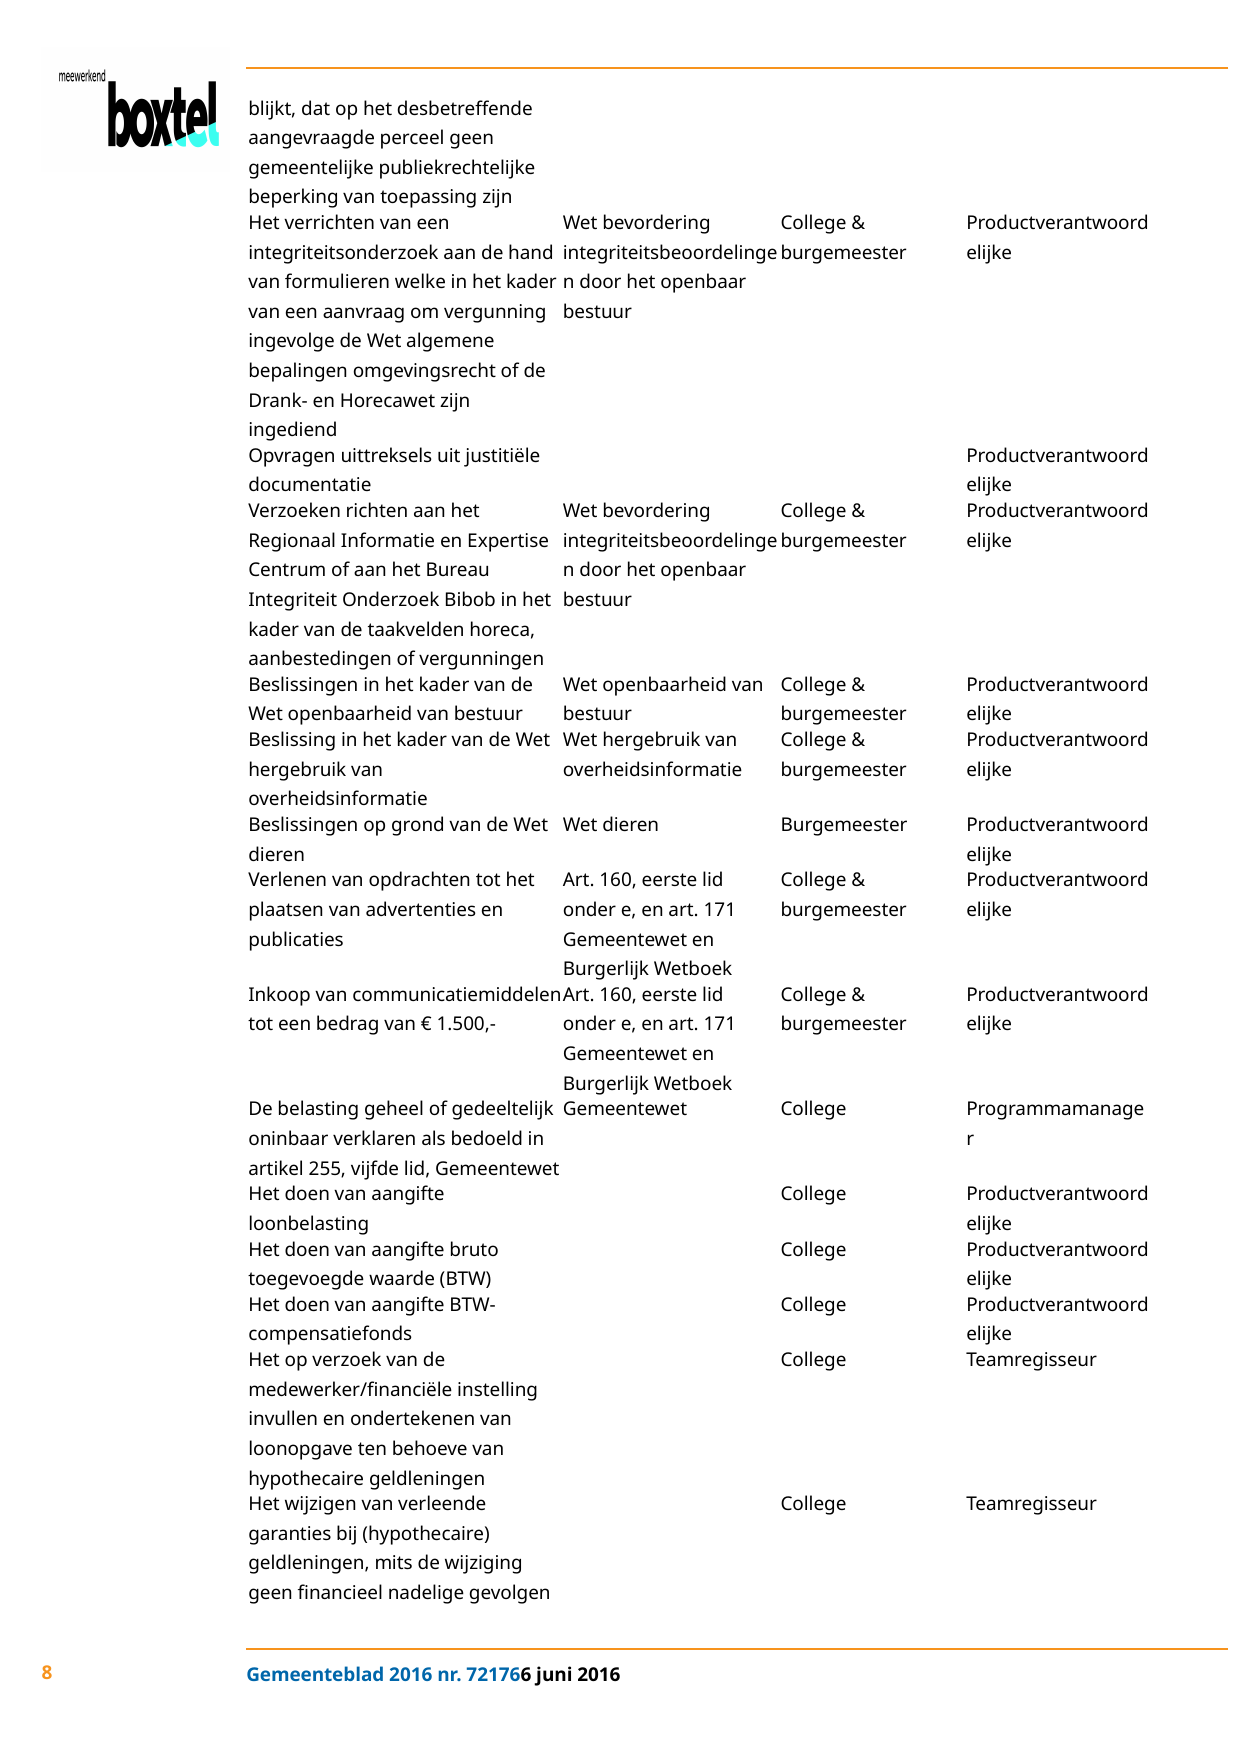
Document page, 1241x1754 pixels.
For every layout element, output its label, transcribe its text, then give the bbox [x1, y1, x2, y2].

table_cell Productverantwoordelijke [966, 981, 1152, 1096]
table_cell Wet bevordering integriteitsbeoordelingen door het openbaar bestuur [563, 498, 780, 671]
table_cell Wet hergebruik van overheidsinformatie [563, 726, 780, 811]
table_cell [780, 442, 966, 497]
table_cell blijkt, dat op het desbetreffende aangevraagde perceel geen gemeentelijke publiekrechtelijke beperking van toepassing zijn [248, 95, 563, 209]
table_cell Art. 160, eerste lid onder e, en art. 171 Gemeentewet en Burgerlijk Wetboek [563, 867, 780, 981]
table_cell Het verrichten van een integriteitsonderzoek aan de hand van formulieren welke in het kader van een aanvraag om vergunning ingevolge de Wet algemene bepalingen omgevingsrecht of de Drank- en Horecawet zijn ingediend [248, 209, 563, 442]
table_cell College & burgemeester [780, 726, 966, 811]
table_cell Verzoeken richten aan het Regionaal Informatie en Expertise Centrum of aan het Bureau Integriteit Onderzoek Bibob in het kader van de taakvelden horeca, aanbestedingen of vergunningen [248, 498, 563, 671]
table_cell Productverantwoordelijke [966, 1291, 1152, 1346]
table_cell Het doen van aangifte loonbelasting [248, 1180, 563, 1236]
table_cell De belasting geheel of gedeeltelijk oninbaar verklaren als bedoeld in artikel 255, vijfde lid, Gemeentewet [248, 1096, 563, 1180]
table_cell Productverantwoordelijke [966, 498, 1152, 671]
table_cell Beslissing in het kader van de Wet hergebruik van overheidsinformatie [248, 726, 563, 811]
table_cell [563, 1346, 780, 1490]
table_cell Burgemeester [780, 811, 966, 867]
table_cell Productverantwoordelijke [966, 209, 1152, 442]
table_cell Het doen van aangifte bruto toegevoegde waarde (BTW) [248, 1236, 563, 1291]
table_cell Productverantwoordelijke [966, 726, 1152, 811]
table_cell College & burgemeester [780, 671, 966, 726]
table_cell Het op verzoek van de medewerker/financiële instelling invullen en ondertekenen van loonopgave ten behoeve van hypothecaire geldleningen [248, 1346, 563, 1490]
table_cell [563, 95, 780, 209]
table_cell [563, 442, 780, 497]
table_cell College & burgemeester [780, 867, 966, 981]
table_cell College & burgemeester [780, 498, 966, 671]
table_cell Productverantwoordelijke [966, 442, 1152, 497]
table_cell Productverantwoordelijke [966, 867, 1152, 981]
table_cell College [780, 1291, 966, 1346]
table_cell Productverantwoordelijke [966, 811, 1152, 867]
table_cell Het doen van aangifte BTW-compensatiefonds [248, 1291, 563, 1346]
table_cell College & burgemeester [780, 209, 966, 442]
table_cell College [780, 1490, 966, 1605]
table_cell Het wijzigen van verleende garanties bij (hypothecaire) geldleningen, mits de wijziging geen financieel nadelige gevolgen [248, 1490, 563, 1605]
table_cell Productverantwoordelijke [966, 1236, 1152, 1291]
table_cell Beslissingen in het kader van de Wet openbaarheid van bestuur [248, 671, 563, 726]
table_cell [563, 1180, 780, 1236]
table_cell College & burgemeester [780, 981, 966, 1096]
table_cell Teamregisseur [966, 1346, 1152, 1490]
table_cell Wet bevordering integriteitsbeoordelingen door het openbaar bestuur [563, 209, 780, 442]
table_cell Beslissingen op grond van de Wet dieren [248, 811, 563, 867]
table_cell Wet dieren [563, 811, 780, 867]
table_cell Inkoop van communicatiemiddelen tot een bedrag van € 1.500,- [248, 981, 563, 1096]
table_cell College [780, 1236, 966, 1291]
table_cell Art. 160, eerste lid onder e, en art. 171 Gemeentewet en Burgerlijk Wetboek [563, 981, 780, 1096]
table_cell Teamregisseur [966, 1490, 1152, 1605]
table_cell [563, 1291, 780, 1346]
table_cell Wet openbaarheid van bestuur [563, 671, 780, 726]
table_cell Programmamanager [966, 1096, 1152, 1180]
table_cell Opvragen uittreksels uit justitiële documentatie [248, 442, 563, 497]
table_cell Productverantwoordelijke [966, 1180, 1152, 1236]
table_cell [563, 1236, 780, 1291]
table_cell [780, 95, 966, 209]
table_cell College [780, 1180, 966, 1236]
table_cell [966, 95, 1152, 209]
table_cell [563, 1490, 780, 1605]
table_cell Productverantwoordelijke [966, 671, 1152, 726]
table_cell College [780, 1346, 966, 1490]
table_cell Verlenen van opdrachten tot het plaatsen van advertenties en publicaties [248, 867, 563, 981]
table_cell College [780, 1096, 966, 1180]
picture [41, 47, 231, 172]
table_cell Gemeentewet [563, 1096, 780, 1180]
